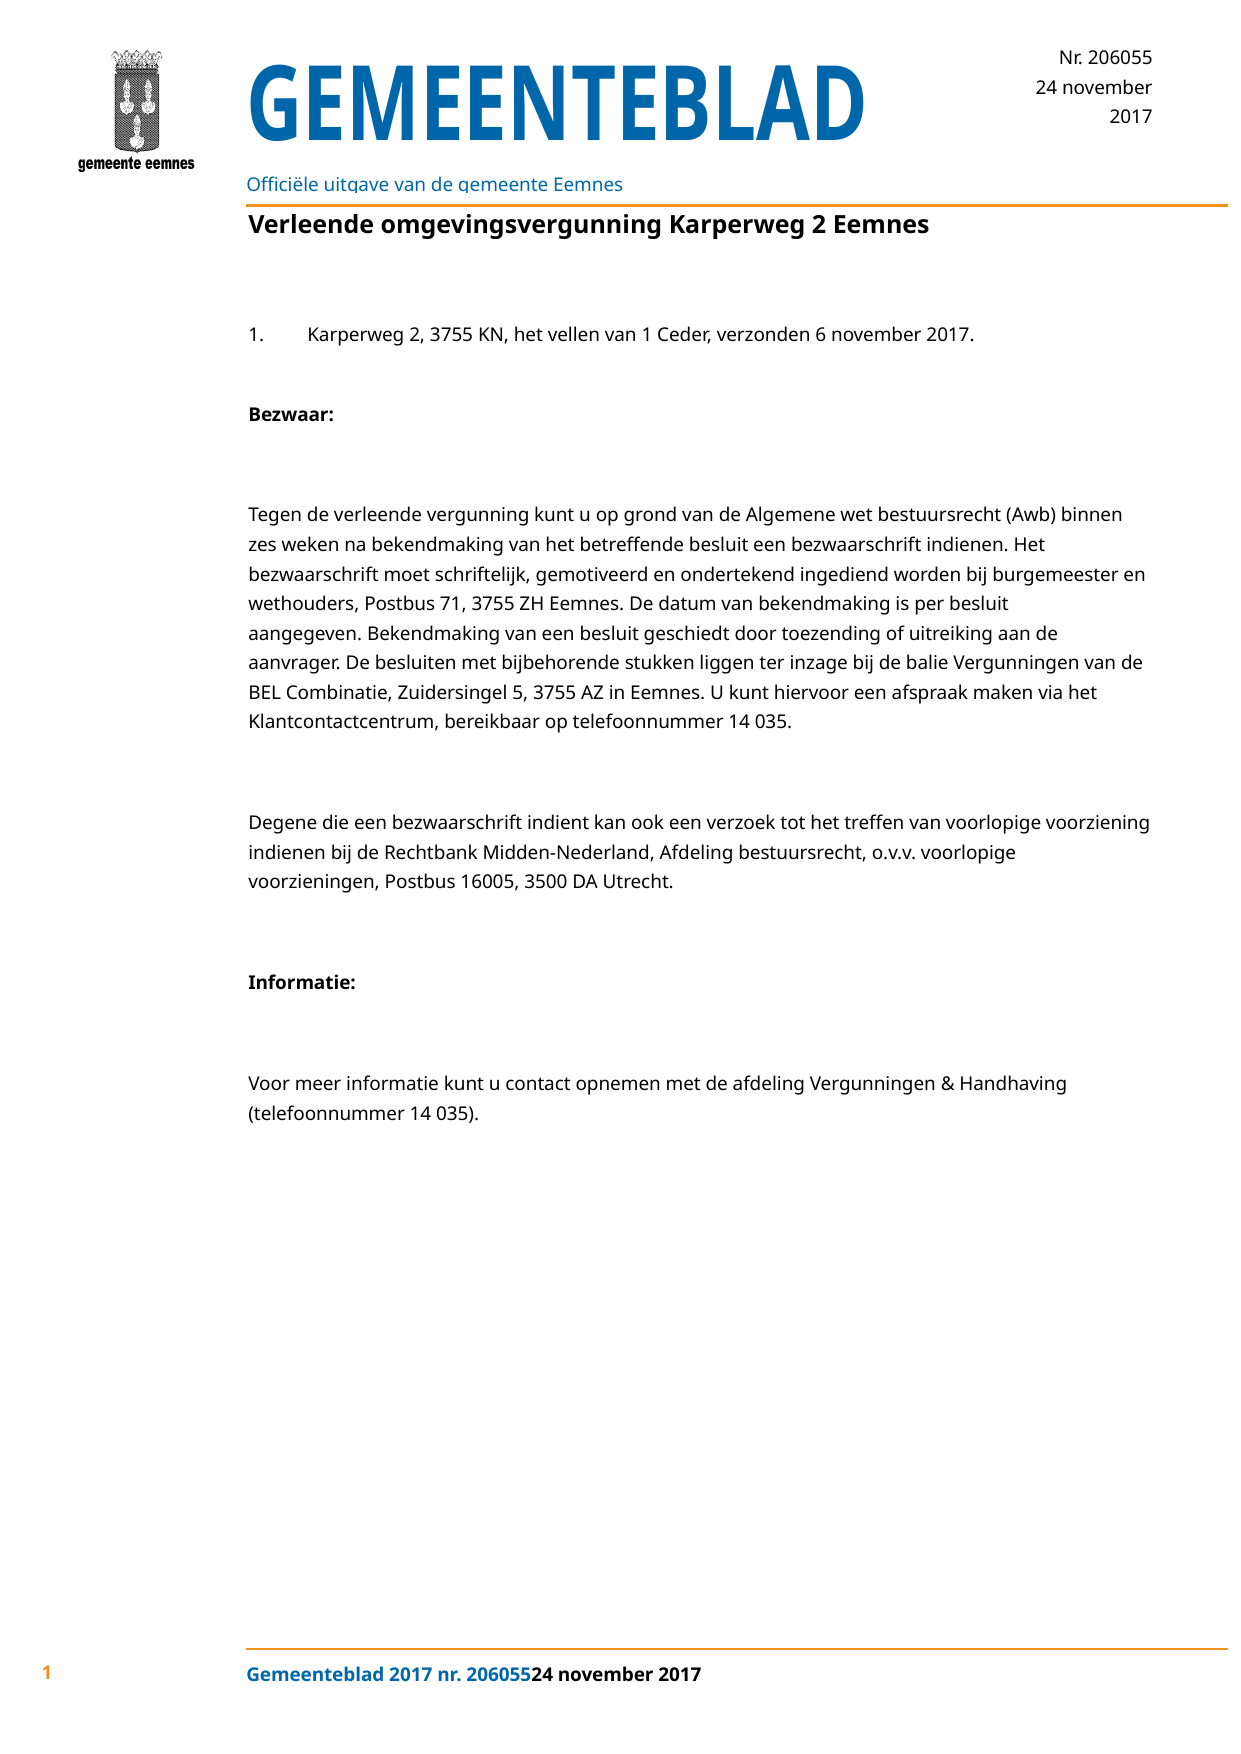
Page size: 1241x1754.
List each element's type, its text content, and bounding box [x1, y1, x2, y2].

text Voor meer informatie kunt u contact opnemen met de afdeling Vergunningen & Handhaving (telefoonnummer 14 035). [248, 1070, 1152, 1126]
text Informatie: [248, 969, 1152, 995]
text Tegen de verleende vergunning kunt u op grond van de Algemene wet bestuursrecht (Awb) binnen zes weken na bekendmaking van het betreffende besluit een bezwaarschrift indienen. Het bezwaarschrift moet schriftelijk, gemotiveerd en ondertekend ingediend worden bij burgemeester en wethouders, Postbus 71, 3755 ZH Eemnes. De datum van bekendmaking is per besluit aangegeven. Bekendmaking van een besluit geschiedt door toezending of uitreiking aan de aanvrager. De besluiten met bijbehorende stukken liggen ter inzage bij de balie Vergunningen van de BEL Combinatie, Zuidersingel 5, 3755 AZ in Eemnes. U kunt hiervoor een afspraak maken via het Klantcontactcentrum, bereikbaar op telefoonnummer 14 035. [248, 502, 1152, 734]
list Karperweg 2, 3755 KN, het vellen van 1 Ceder, verzonden 6 november 2017. [248, 321, 1152, 346]
picture [41, 47, 231, 172]
text Verleende omgevingsvergunning Karperweg 2 Eemnes [248, 207, 1152, 241]
text Bezwaar: [248, 401, 1152, 426]
text Degene die een bezwaarschrift indient kan ook een verzoek tot het treffen van voorlopige voorziening indienen bij de Rechtbank Midden-Nederland, Afdeling bestuursrecht, o.v.v. voorlopige voorzieningen, Postbus 16005, 3500 DA Utrecht. [248, 809, 1152, 894]
